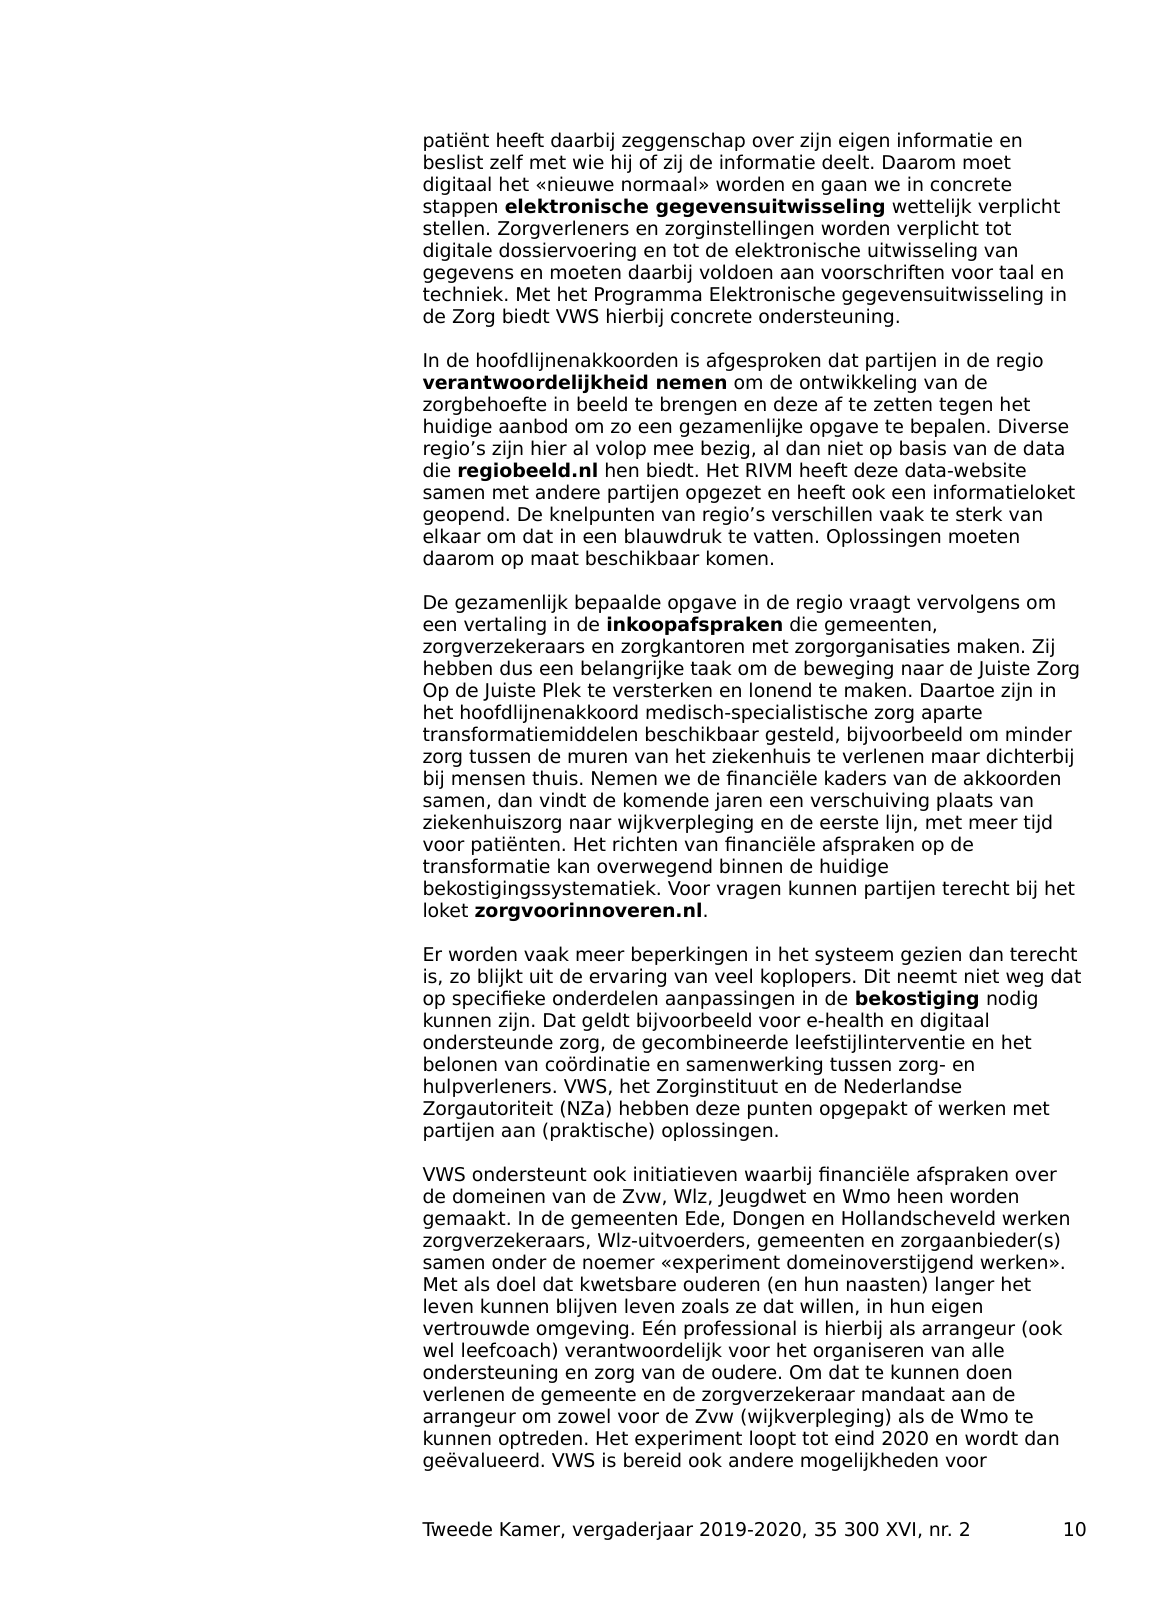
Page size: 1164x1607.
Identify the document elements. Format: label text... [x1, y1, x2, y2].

text Er worden vaak meer beperkingen in het systeem gezien dan terecht is, zo blijkt uit de ervaring van veel koplopers. Dit neemt niet weg dat op specifieke onderdelen aanpassingen in de bekostiging nodig kunnen zijn. Dat geldt bijvoorbeeld voor e-health en digitaal ondersteunde zorg, de gecombineerde leefstijlinterventie en het belonen van coördinatie en samenwerking tussen zorg- en hulpverleners. VWS, het Zorginstituut en de Nederlandse Zorgautoriteit (NZa) hebben deze punten opgepakt of werken met partijen aan (praktische) oplossingen. [422, 944, 1087, 1142]
text De gezamenlijk bepaalde opgave in de regio vraagt vervolgens om een vertaling in de inkoopafspraken die gemeenten, zorgverzekeraars en zorgkantoren met zorgorganisaties maken. Zij hebben dus een belangrijke taak om de beweging naar de Juiste Zorg Op de Juiste Plek te versterken en lonend te maken. Daartoe zijn in het hoofdlijnenakkoord medisch-specialistische zorg aparte transformatiemiddelen beschikbaar gesteld, bijvoorbeeld om minder zorg tussen de muren van het ziekenhuis te verlenen maar dichterbij bij mensen thuis. Nemen we de financiële kaders van de akkoorden samen, dan vindt de komende jaren een verschuiving plaats van ziekenhuiszorg naar wijkverpleging en de eerste lijn, met meer tijd voor patiënten. Het richten van financiële afspraken op de transformatie kan overwegend binnen de huidige bekostigingssystematiek. Voor vragen kunnen partijen terecht bij het loket zorgvoorinnoveren.nl. [422, 592, 1087, 922]
text In de hoofdlijnenakkoorden is afgesproken dat partijen in de regio verantwoordelijkheid nemen om de ontwikkeling van de zorgbehoefte in beeld te brengen en deze af te zetten tegen het huidige aanbod om zo een gezamenlijke opgave te bepalen. Diverse regio’s zijn hier al volop mee bezig, al dan niet op basis van de data die regiobeeld.nl hen biedt. Het RIVM heeft deze data-website samen met andere partijen opgezet en heeft ook een informatieloket geopend. De knelpunten van regio’s verschillen vaak te sterk van elkaar om dat in een blauwdruk te vatten. Oplossingen moeten daarom op maat beschikbaar komen. [422, 350, 1087, 570]
text patiënt heeft daarbij zeggenschap over zijn eigen informatie en beslist zelf met wie hij of zij de informatie deelt. Daarom moet digitaal het «nieuwe normaal» worden en gaan we in concrete stappen elektronische gegevensuitwisseling wettelijk verplicht stellen. Zorgverleners en zorginstellingen worden verplicht tot digitale dossiervoering en tot de elektronische uitwisseling van gegevens en moeten daarbij voldoen aan voorschriften voor taal en techniek. Met het Programma Elektronische gegevensuitwisseling in de Zorg biedt VWS hierbij concrete ondersteuning. [422, 130, 1087, 328]
text VWS ondersteunt ook initiatieven waarbij financiële afspraken over de domeinen van de Zvw, Wlz, Jeugdwet en Wmo heen worden gemaakt. In de gemeenten Ede, Dongen en Hollandscheveld werken zorgverzekeraars, Wlz-uitvoerders, gemeenten en zorgaanbieder(s) samen onder de noemer «experiment domeinoverstijgend werken». Met als doel dat kwetsbare ouderen (en hun naasten) langer het leven kunnen blijven leven zoals ze dat willen, in hun eigen vertrouwde omgeving. Eén professional is hierbij als arrangeur (ook wel leefcoach) verantwoordelijk voor het organiseren van alle ondersteuning en zorg van de oudere. Om dat te kunnen doen verlenen de gemeente en de zorgverzekeraar mandaat aan de arrangeur om zowel voor de Zvw (wijkverpleging) als de Wmo te kunnen optreden. Het experiment loopt tot eind 2020 en wordt dan geëvalueerd. VWS is bereid ook andere mogelijkheden voor [422, 1164, 1087, 1471]
